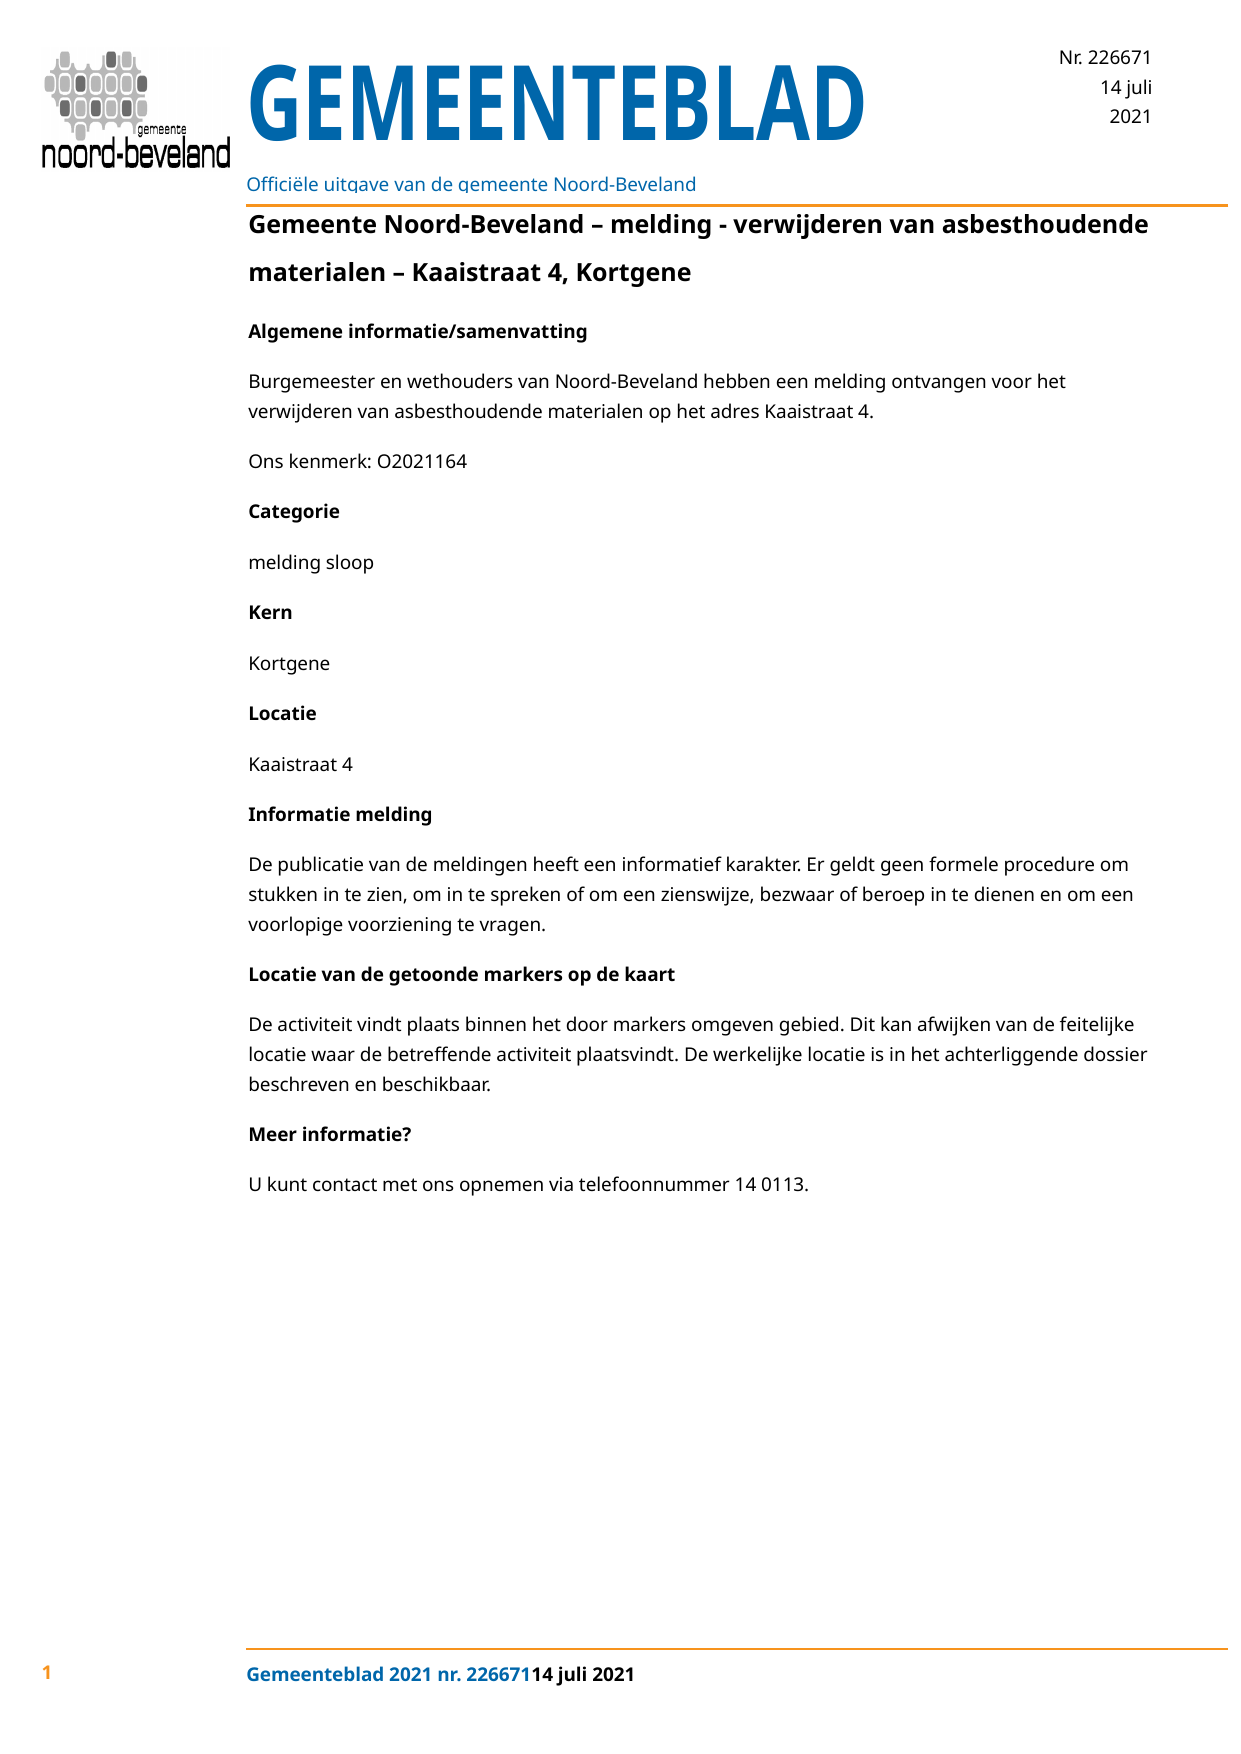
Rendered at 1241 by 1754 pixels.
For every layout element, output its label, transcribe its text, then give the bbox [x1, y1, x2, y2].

text Locatie [248, 700, 1152, 726]
text De activiteit vindt plaats binnen het door markers omgeven gebied. Dit kan afwijken van de feitelijke locatie waar de betreffende activiteit plaatsvindt. De werkelijke locatie is in het achterliggende dossier beschreven en beschikbaar. [248, 1012, 1152, 1097]
picture [41, 47, 231, 172]
text Burgemeester en wethouders van Noord-Beveland hebben een melding ontvangen voor het verwijderen van asbesthoudende materialen op het adres Kaaistraat 4. [248, 368, 1152, 424]
text Categorie [248, 499, 1152, 524]
text Ons kenmerk: O2021164 [248, 448, 1152, 474]
text De publicatie van de meldingen heeft een informatief karakter. Er geldt geen formele procedure om stukken in te zien, om in te spreken of om een zienswijze, bezwaar of beroep in te dienen en om een voorlopige voorziening te vragen. [248, 852, 1152, 937]
text Informatie melding [248, 801, 1152, 827]
text Algemene informatie/samenvatting [248, 318, 1152, 344]
text Kern [248, 599, 1152, 625]
text Gemeente Noord-Beveland – melding - verwijderen van asbesthoudende materialen – Kaaistraat 4, Kortgene [248, 207, 1152, 288]
text Locatie van de getoonde markers op de kaart [248, 961, 1152, 987]
text Kortgene [248, 650, 1152, 676]
text U kunt contact met ons opnemen via telefoonnummer 14 0113. [248, 1172, 1152, 1197]
text Kaaistraat 4 [248, 751, 1152, 777]
text Meer informatie? [248, 1121, 1152, 1147]
text melding sloop [248, 549, 1152, 575]
